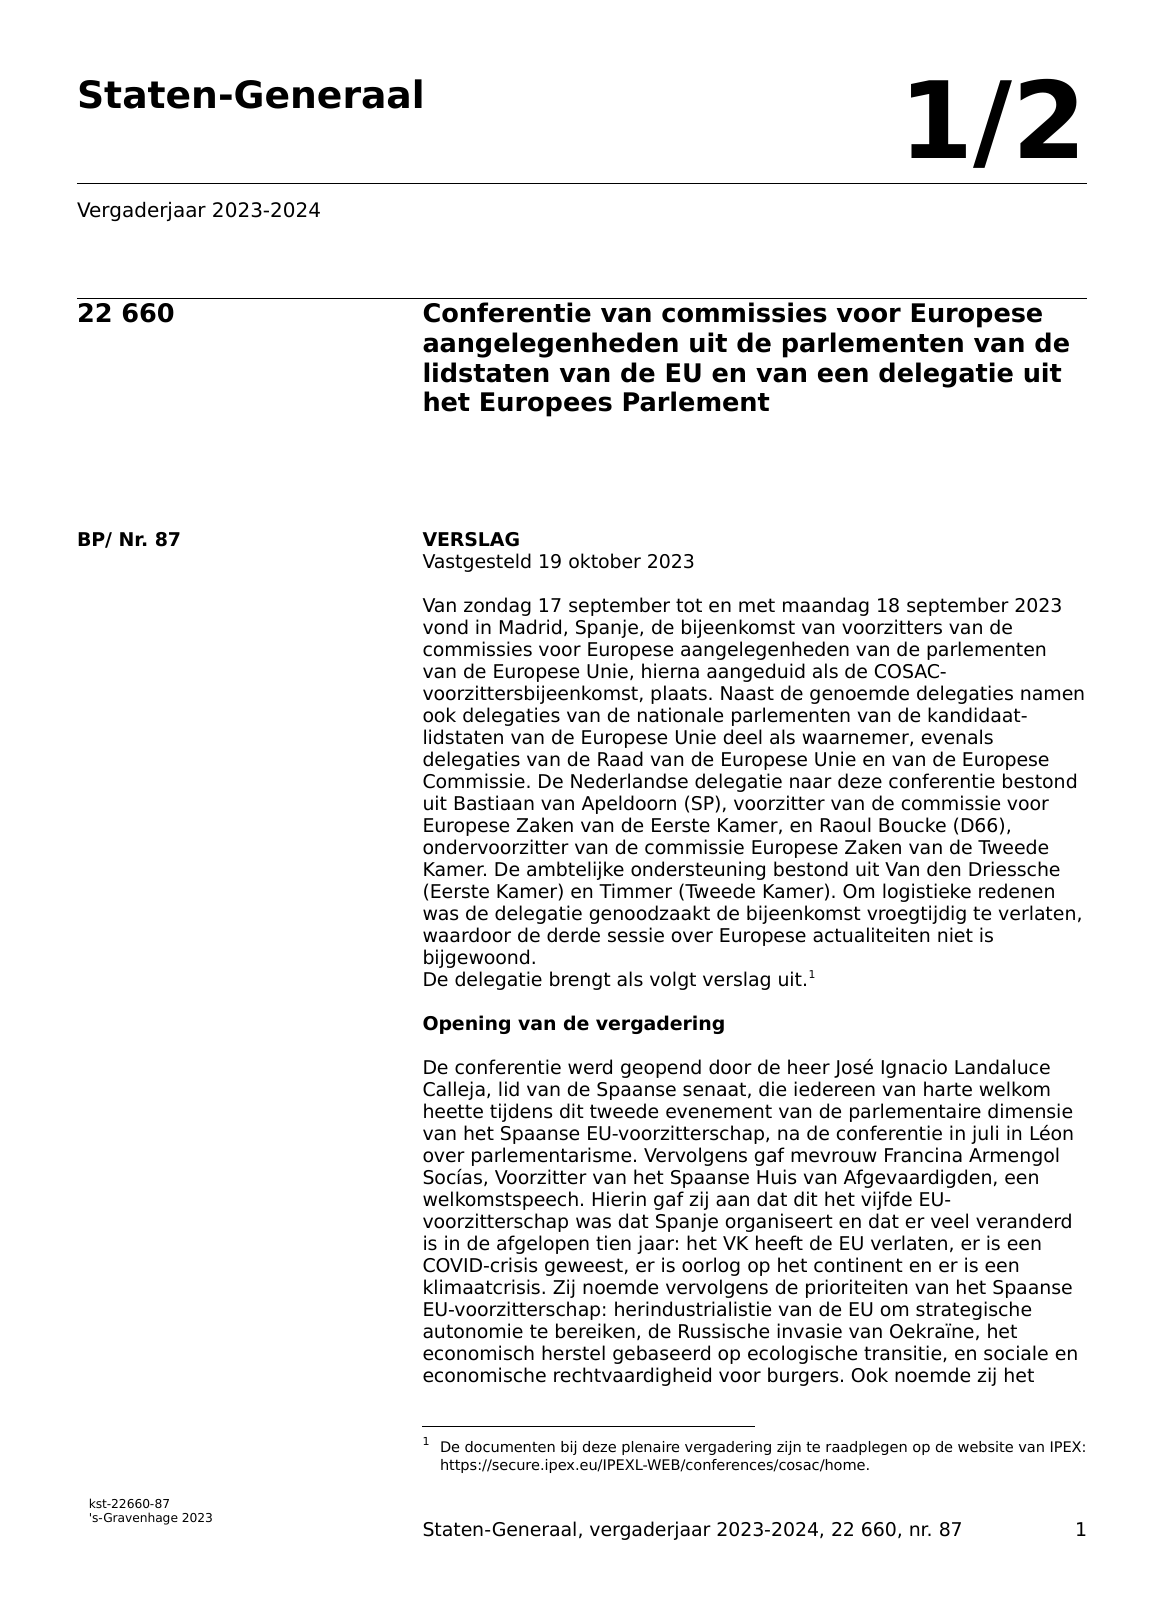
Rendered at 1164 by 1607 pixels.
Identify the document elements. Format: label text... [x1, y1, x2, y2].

text kst-22660-87 [88, 1497, 323, 1511]
text Van zondag 17 september tot en met maandag 18 september 2023 vond in Madrid, Spanje, de bijeenkomst van voorzitters van de commissies voor Europese aangelegenheden van de parlementen van de Europese Unie, hierna aangeduid als de COSAC-voorzittersbijeenkomst, plaats. Naast de genoemde delegaties namen ook delegaties van de nationale parlementen van de kandidaat-lidstaten van de Europese Unie deel als waarnemer, evenals delegaties van de Raad van de Europese Unie en van de Europese Commissie. De Nederlandse delegatie naar deze conferentie bestond uit Bastiaan van Apeldoorn (SP), voorzitter van de commissie voor Europese Zaken van de Eerste Kamer, en Raoul Boucke (D66), ondervoorzitter van de commissie Europese Zaken van de Tweede Kamer. De ambtelijke ondersteuning bestond uit Van den Driessche (Eerste Kamer) en Timmer (Tweede Kamer). Om logistieke redenen was de delegatie genoodzaakt de bijeenkomst vroegtijdig te verlaten, waardoor de derde sessie over Europese actualiteiten niet is bijgewoond. [422, 595, 1087, 968]
table_cell Vergaderjaar 2023-2024 [77, 184, 1087, 298]
text De documenten bij deze plenaire vergadering zijn te raadplegen op de website van IPEX: https://secure.ipex.eu/IPEXL-WEB/conferences/cosac/home. [422, 1435, 1087, 1474]
text 's-Gravenhage 2023 [88, 1511, 323, 1525]
table_header Staten-Generaal [77, 59, 886, 183]
subtitle 22 660 Conferentie van commissies voor Europese aangelegenheden uit de parlementen van de lidstaten van de EU en van een delegatie uit het Europees Parlement [77, 299, 1087, 418]
subtitle Opening van de vergadering [422, 1013, 1087, 1035]
text De conferentie werd geopend door de heer José Ignacio Landaluce Calleja, lid van de Spaanse senaat, die iedereen van harte welkom heette tijdens dit tweede evenement van de parlementaire dimensie van het Spaanse EU-voorzitterschap, na de conferentie in juli in Léon over parlementarisme. Vervolgens gaf mevrouw Francina Armengol Socías, Voorzitter van het Spaanse Huis van Afgevaardigden, een welkomstspeech. Hierin gaf zij aan dat dit het vijfde EU-voorzitterschap was dat Spanje organiseert en dat er veel veranderd is in de afgelopen tien jaar: het VK heeft de EU verlaten, er is een COVID-crisis geweest, er is oorlog op het continent en er is een klimaatcrisis. Zij noemde vervolgens de prioriteiten van het Spaanse EU-voorzitterschap: herindustrialistie van de EU om strategische autonomie te bereiken, de Russische invasie van Oekraïne, het economisch herstel gebaseerd op ecologische transitie, en sociale en economische rechtvaardigheid voor burgers. Ook noemde zij het [422, 1057, 1087, 1387]
subtitle BP/ Nr. 87 VERSLAG [77, 529, 1087, 551]
table_header 1/2 [886, 59, 1087, 183]
text De delegatie brengt als volgt verslag uit. [422, 968, 1087, 991]
text Vastgesteld 19 oktober 2023 [422, 551, 1087, 573]
